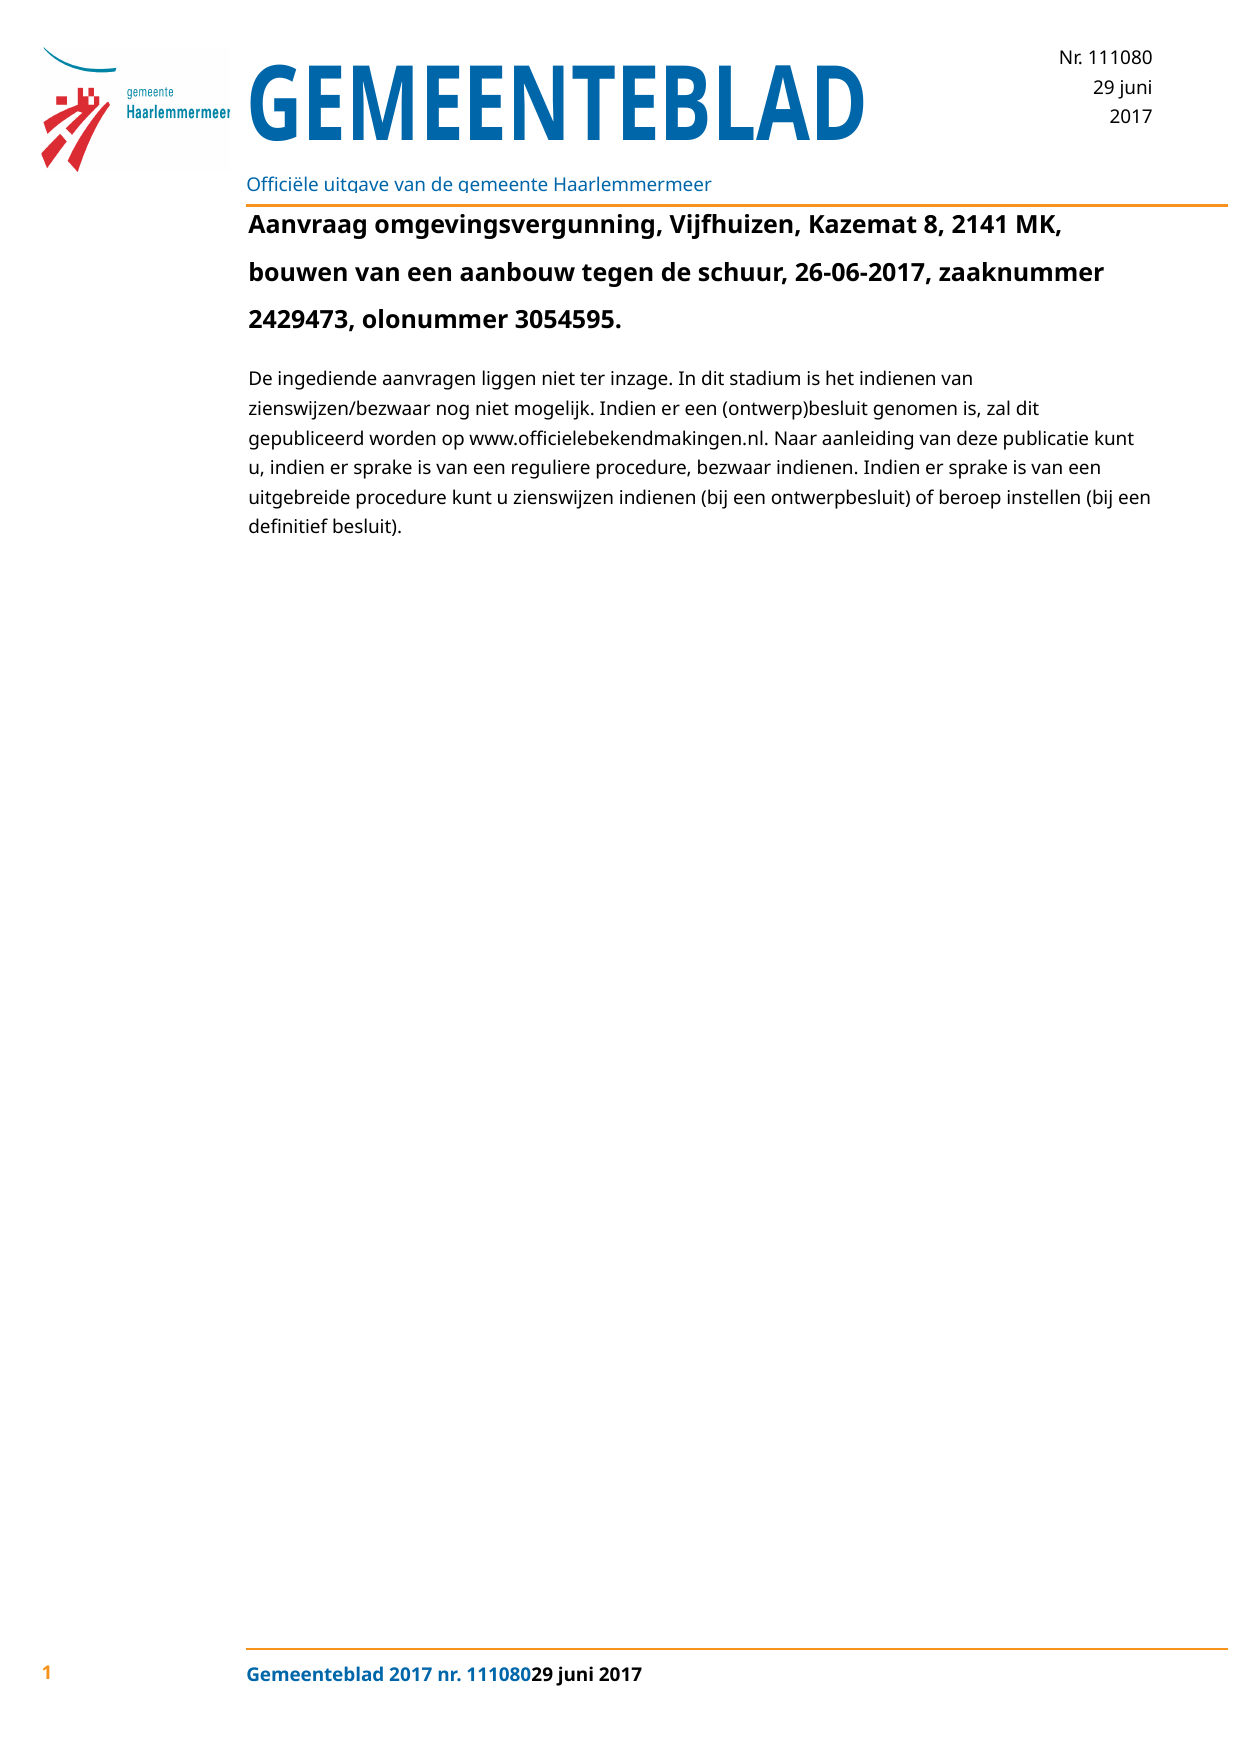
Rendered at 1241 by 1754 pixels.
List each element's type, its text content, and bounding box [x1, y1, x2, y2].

picture [41, 47, 231, 172]
text Aanvraag omgevingsvergunning, Vijfhuizen, Kazemat 8, 2141 MK, bouwen van een aanbouw tegen de schuur, 26-06-2017, zaaknummer 2429473, olonummer 3054595. [248, 207, 1152, 336]
text De ingediende aanvragen liggen niet ter inzage. In dit stadium is het indienen van zienswijzen/bezwaar nog niet mogelijk. Indien er een (ontwerp)besluit genomen is, zal dit gepubliceerd worden op www.officielebekendmakingen.nl. Naar aanleiding van deze publicatie kunt u, indien er sprake is van een reguliere procedure, bezwaar indienen. Indien er sprake is van een uitgebreide procedure kunt u zienswijzen indienen (bij een ontwerpbesluit) of beroep instellen (bij een definitief besluit). [248, 366, 1152, 539]
